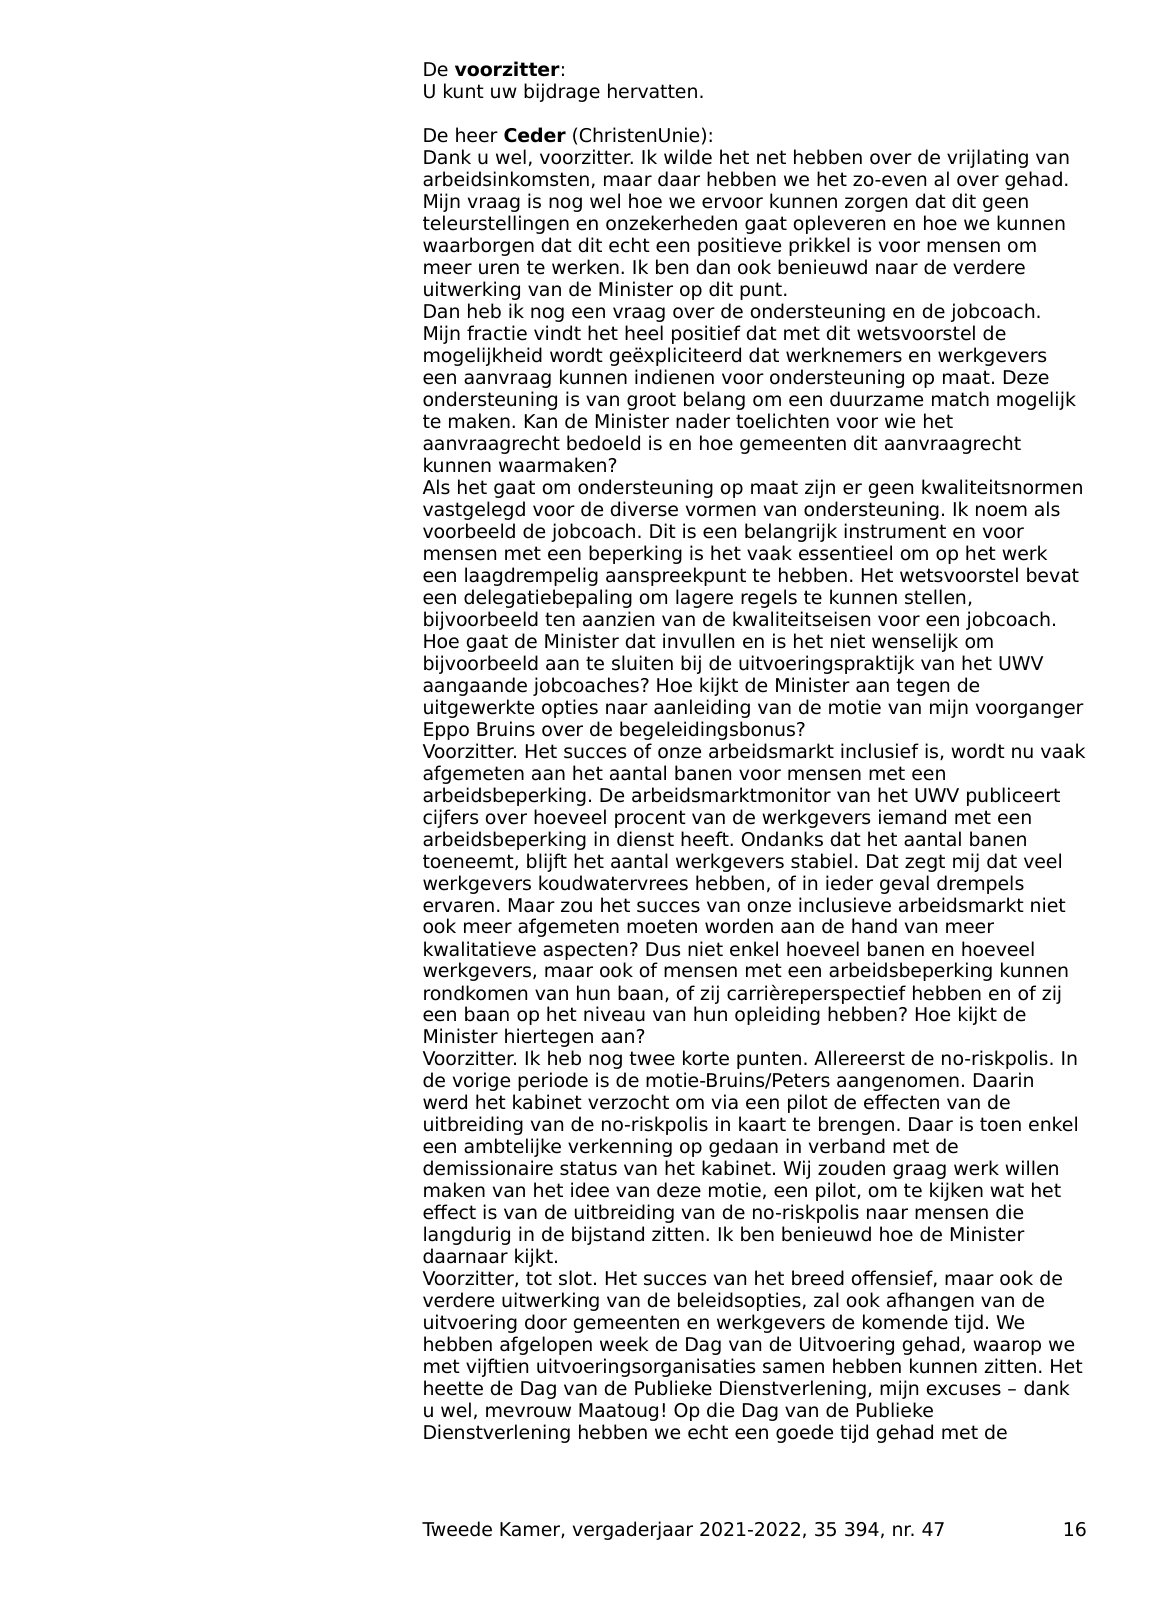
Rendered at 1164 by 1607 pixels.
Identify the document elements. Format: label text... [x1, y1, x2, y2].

text Dan heb ik nog een vraag over de ondersteuning en de jobcoach. Mijn fractie vindt het heel positief dat met dit wetsvoorstel de mogelijkheid wordt geëxpliciteerd dat werknemers en werkgevers een aanvraag kunnen indienen voor ondersteuning op maat. Deze ondersteuning is van groot belang om een duurzame match mogelijk te maken. Kan de Minister nader toelichten voor wie het aanvraagrecht bedoeld is en hoe gemeenten dit aanvraagrecht kunnen waarmaken? [422, 301, 1087, 477]
text Voorzitter. Het succes of onze arbeidsmarkt inclusief is, wordt nu vaak afgemeten aan het aantal banen voor mensen met een arbeidsbeperking. De arbeidsmarktmonitor van het UWV publiceert cijfers over hoeveel procent van de werkgevers iemand met een arbeidsbeperking in dienst heeft. Ondanks dat het aantal banen toeneemt, blijft het aantal werkgevers stabiel. Dat zegt mij dat veel werkgevers koudwatervrees hebben, of in ieder geval drempels ervaren. Maar zou het succes van onze inclusieve arbeidsmarkt niet ook meer afgemeten moeten worden aan de hand van meer kwalitatieve aspecten? Dus niet enkel hoeveel banen en hoeveel werkgevers, maar ook of mensen met een arbeidsbeperking kunnen rondkomen van hun baan, of zij carrièreperspectief hebben en of zij een baan op het niveau van hun opleiding hebben? Hoe kijkt de Minister hiertegen aan? [422, 741, 1087, 1048]
text U kunt uw bijdrage hervatten. [422, 81, 1087, 103]
text Als het gaat om ondersteuning op maat zijn er geen kwaliteitsnormen vastgelegd voor de diverse vormen van ondersteuning. Ik noem als voorbeeld de jobcoach. Dit is een belangrijk instrument en voor mensen met een beperking is het vaak essentieel om op het werk een laagdrempelig aanspreekpunt te hebben. Het wetsvoorstel bevat een delegatiebepaling om lagere regels te kunnen stellen, bijvoorbeeld ten aanzien van de kwaliteitseisen voor een jobcoach. Hoe gaat de Minister dat invullen en is het niet wenselijk om bijvoorbeeld aan te sluiten bij de uitvoeringspraktijk van het UWV aangaande jobcoaches? Hoe kijkt de Minister aan tegen de uitgewerkte opties naar aanleiding van de motie van mijn voorganger Eppo Bruins over de begeleidingsbonus? [422, 477, 1087, 741]
text Dank u wel, voorzitter. Ik wilde het net hebben over de vrijlating van arbeidsinkomsten, maar daar hebben we het zo-even al over gehad. Mijn vraag is nog wel hoe we ervoor kunnen zorgen dat dit geen teleurstellingen en onzekerheden gaat opleveren en hoe we kunnen waarborgen dat dit echt een positieve prikkel is voor mensen om meer uren te werken. Ik ben dan ook benieuwd naar de verdere uitwerking van de Minister op dit punt. [422, 147, 1087, 301]
text Voorzitter. Ik heb nog twee korte punten. Allereerst de no-riskpolis. In de vorige periode is de motie-Bruins/Peters aangenomen. Daarin werd het kabinet verzocht om via een pilot de effecten van de uitbreiding van de no-riskpolis in kaart te brengen. Daar is toen enkel een ambtelijke verkenning op gedaan in verband met de demissionaire status van het kabinet. Wij zouden graag werk willen maken van het idee van deze motie, een pilot, om te kijken wat het effect is van de uitbreiding van de no-riskpolis naar mensen die langdurig in de bijstand zitten. Ik ben benieuwd hoe de Minister daarnaar kijkt. [422, 1048, 1087, 1268]
text De heer Ceder (ChristenUnie): [422, 125, 1087, 147]
text Voorzitter, tot slot. Het succes van het breed offensief, maar ook de verdere uitwerking van de beleidsopties, zal ook afhangen van de uitvoering door gemeenten en werkgevers de komende tijd. We hebben afgelopen week de Dag van de Uitvoering gehad, waarop we met vijftien uitvoeringsorganisaties samen hebben kunnen zitten. Het heette de Dag van de Publieke Dienstverlening, mijn excuses – dank u wel, mevrouw Maatoug! Op die Dag van de Publieke Dienstverlening hebben we echt een goede tijd gehad met de [422, 1268, 1087, 1444]
text De voorzitter: [422, 59, 1087, 81]
